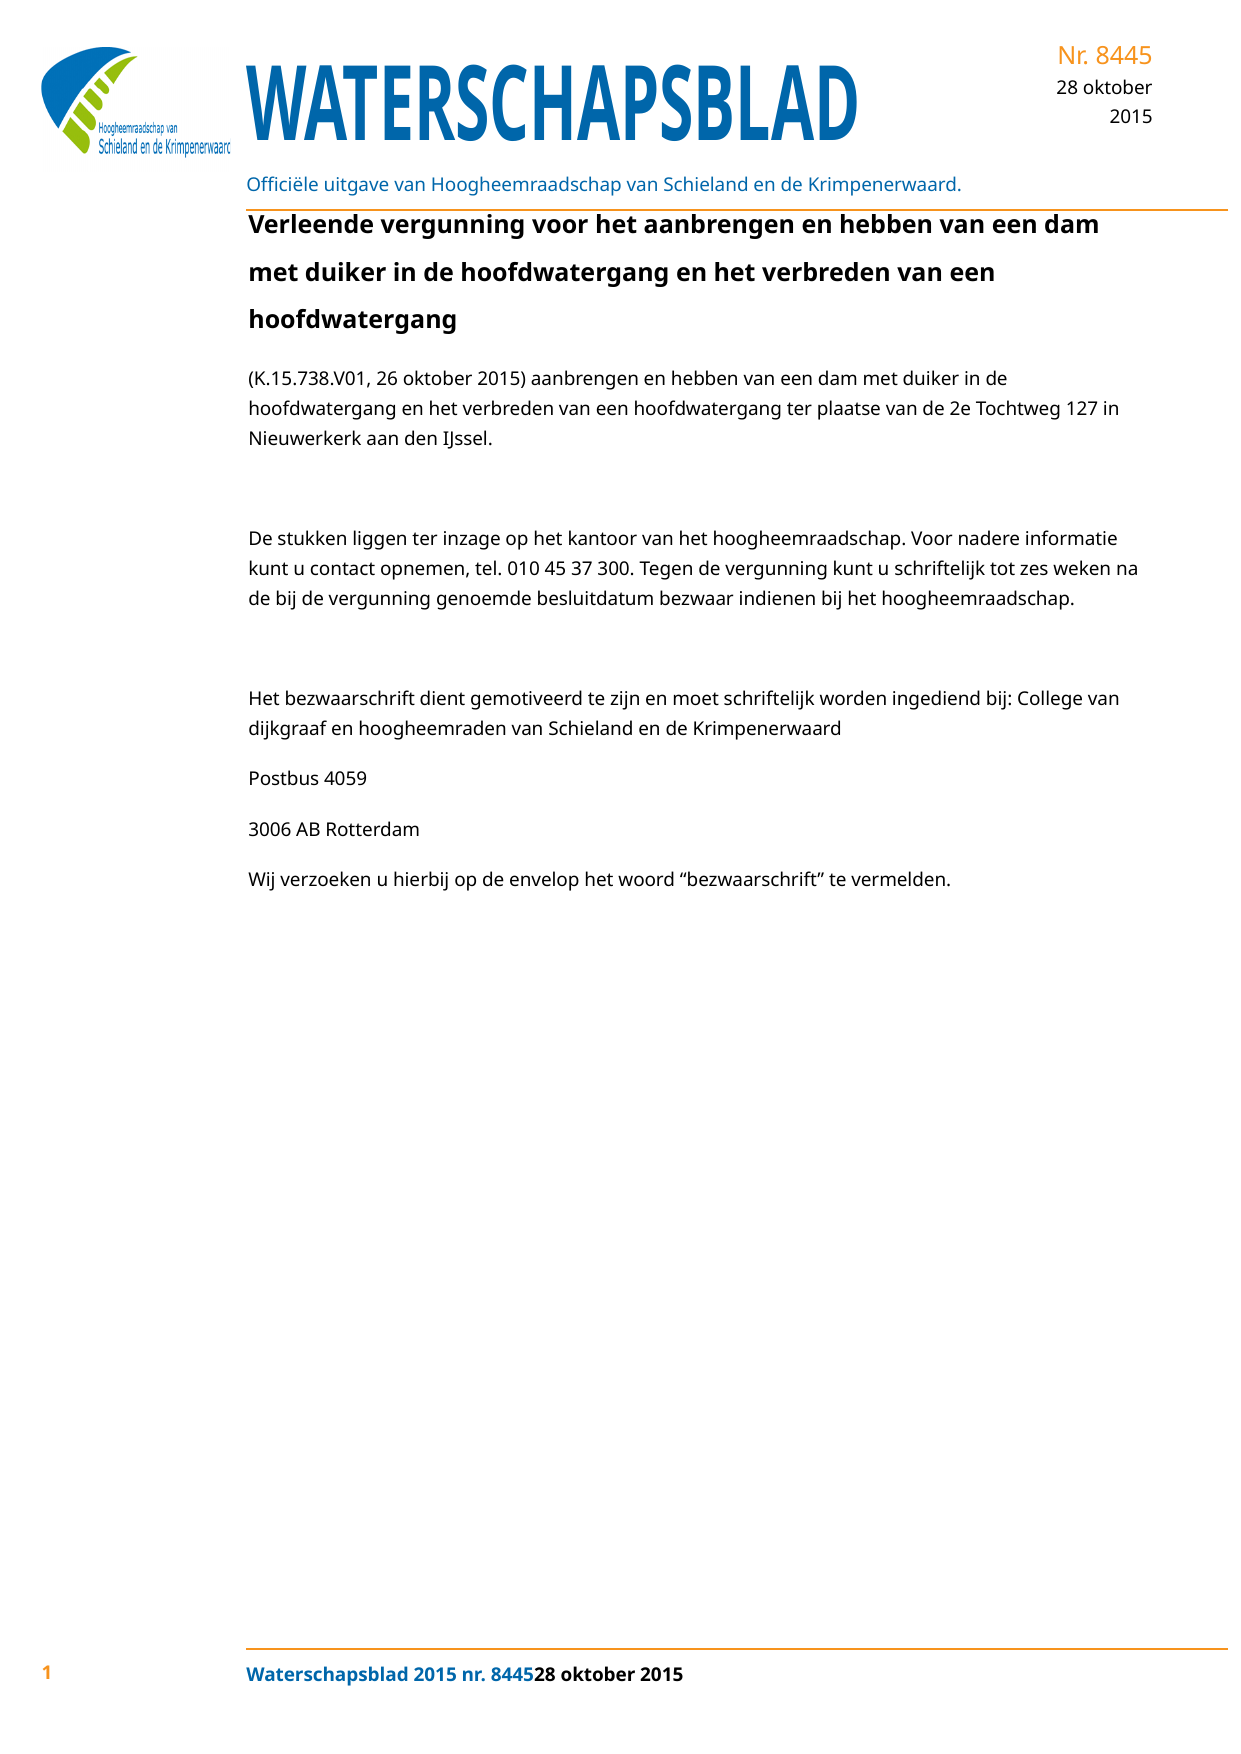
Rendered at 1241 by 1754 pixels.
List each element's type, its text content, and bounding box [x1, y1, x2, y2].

text 3006 AB Rotterdam [248, 816, 1152, 842]
text (K.15.738.V01, 26 oktober 2015) aanbrengen en hebben van een dam met duiker in de hoofdwatergang en het verbreden van een hoofdwatergang ter plaatse van de 2e Tochtweg 127 in Nieuwerkerk aan den IJssel. [248, 366, 1152, 450]
text Postbus 4059 [248, 766, 1152, 791]
picture [41, 47, 231, 172]
text Het bezwaarschrift dient gemotiveerd te zijn en moet schriftelijk worden ingediend bij: College van dijkgraaf en hoogheemraden van Schieland en de Krimpenerwaard [248, 686, 1152, 741]
text Wij verzoeken u hierbij op de envelop het woord “bezwaarschrift” te vermelden. [248, 866, 1152, 892]
text Verleende vergunning voor het aanbrengen en hebben van een dam met duiker in de hoofdwatergang en het verbreden van een hoofdwatergang [248, 211, 1152, 336]
text De stukken liggen ter inzage op het kantoor van het hoogheemraadschap. Voor nadere informatie kunt u contact opnemen, tel. 010 45 37 300. Tegen de vergunning kunt u schriftelijk tot zes weken na de bij de vergunning genoemde besluitdatum bezwaar indienen bij het hoogheemraadschap. [248, 526, 1152, 610]
